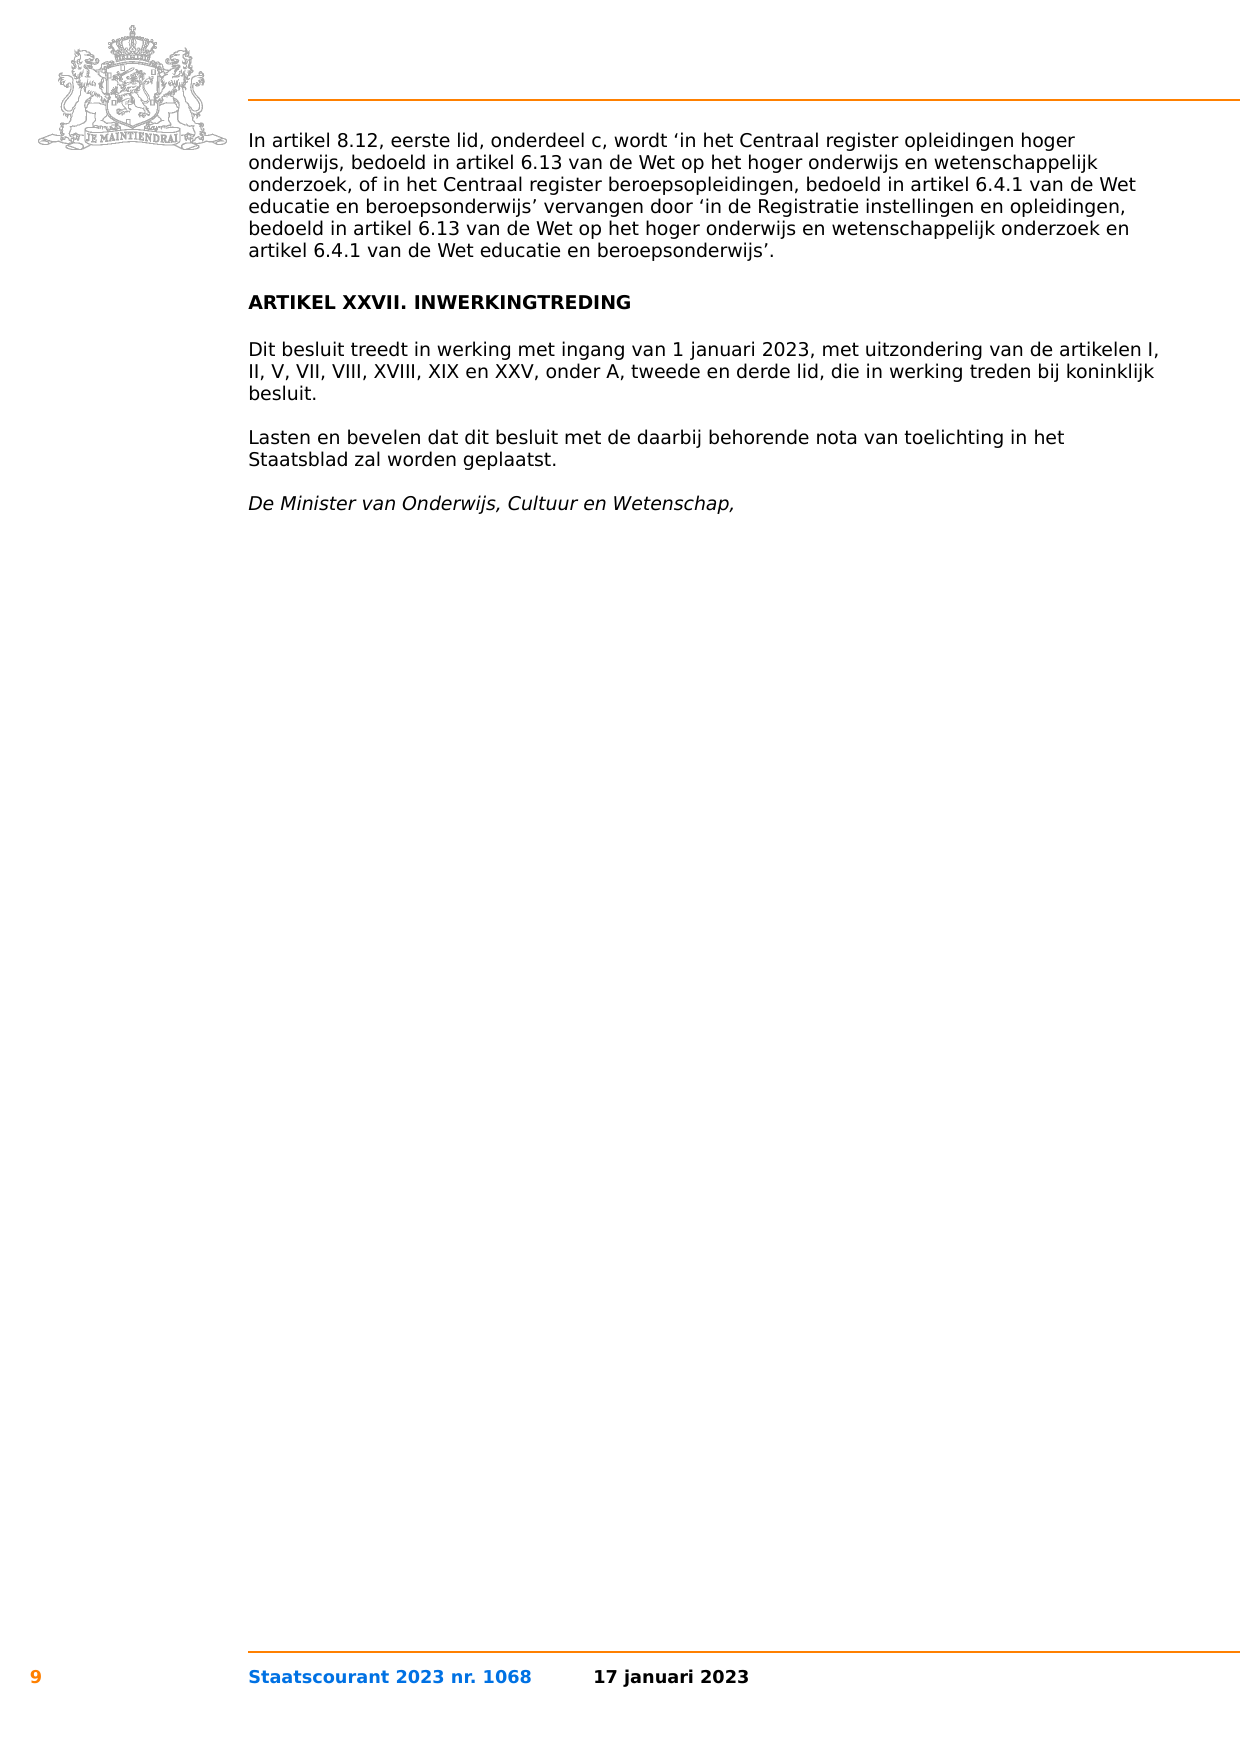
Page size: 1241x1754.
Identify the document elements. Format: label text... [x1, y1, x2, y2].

picture [38, 25, 227, 150]
text Lasten en bevelen dat dit besluit met de daarbij behorende nota van toelichting in het Staatsblad zal worden geplaatst. [248, 427, 1163, 471]
subtitle ARTIKEL XXVII. INWERKINGTREDING [248, 292, 1163, 314]
text De Minister van Onderwijs, Cultuur en Wetenschap, [248, 492, 1163, 514]
text Dit besluit treedt in werking met ingang van 1 januari 2023, met uitzondering van de artikelen I, II, V, VII, VIII, XVIII, XIX en XXV, onder A, tweede en derde lid, die in werking treden bij koninklijk besluit. [248, 339, 1163, 405]
text In artikel 8.12, eerste lid, onderdeel c, wordt ‘in het Centraal register opleidingen hoger onderwijs, bedoeld in artikel 6.13 van de Wet op het hoger onderwijs en wetenschappelijk onderzoek, of in het Centraal register beroepsopleidingen, bedoeld in artikel 6.4.1 van de Wet educatie en beroepsonderwijs’ vervangen door ‘in de Registratie instellingen en opleidingen, bedoeld in artikel 6.13 van de Wet op het hoger onderwijs en wetenschappelijk onderzoek en artikel 6.4.1 van de Wet educatie en beroepsonderwijs’. [248, 130, 1163, 262]
